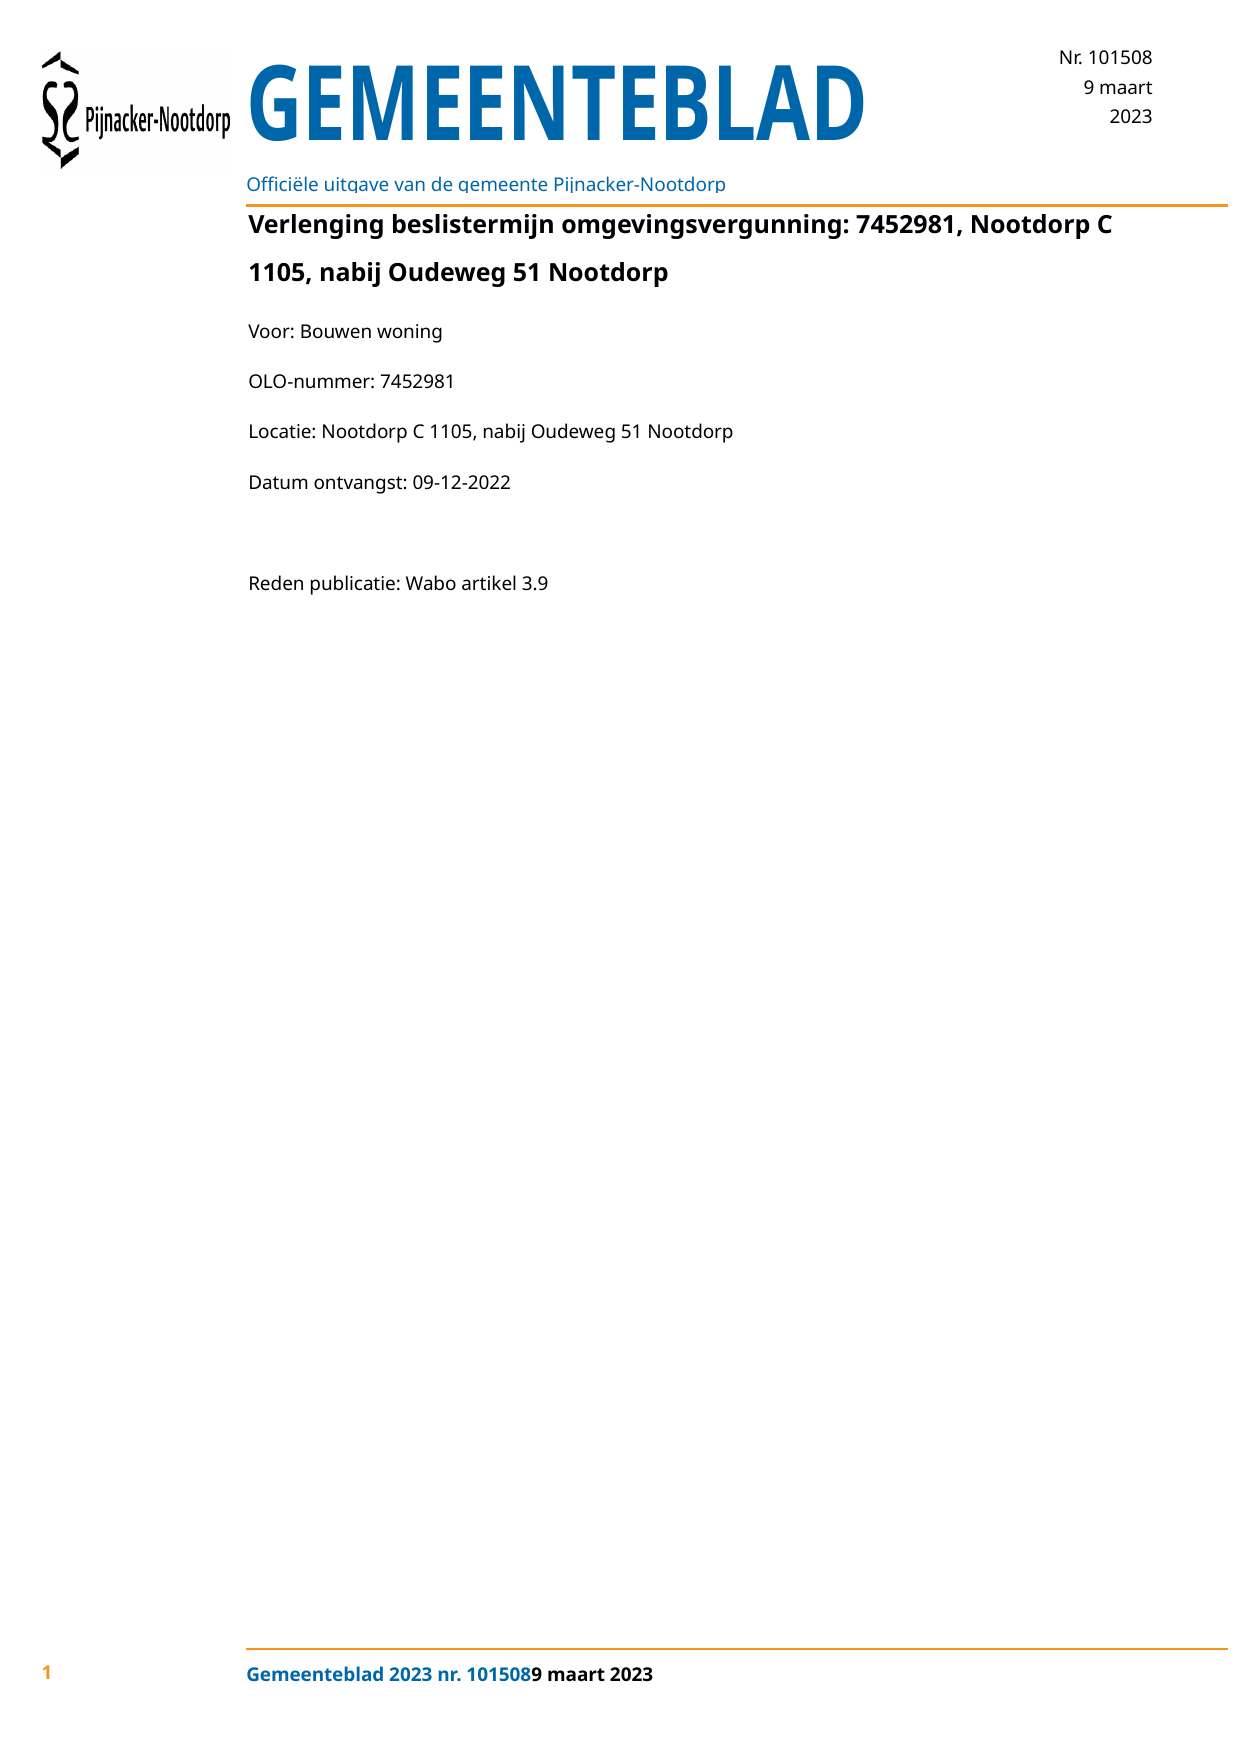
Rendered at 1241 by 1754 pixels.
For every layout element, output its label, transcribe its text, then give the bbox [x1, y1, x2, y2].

text OLO-nummer: 7452981 [248, 368, 1152, 394]
text Reden publicatie: Wabo artikel 3.9 [248, 570, 1152, 596]
text Datum ontvangst: 09-12-2022 [248, 469, 1152, 495]
picture [41, 47, 231, 172]
text Verlenging beslistermijn omgevingsvergunning: 7452981, Nootdorp C 1105, nabij Oudeweg 51 Nootdorp [248, 207, 1152, 288]
text Voor: Bouwen woning [248, 318, 1152, 344]
text Locatie: Nootdorp C 1105, nabij Oudeweg 51 Nootdorp [248, 419, 1152, 444]
